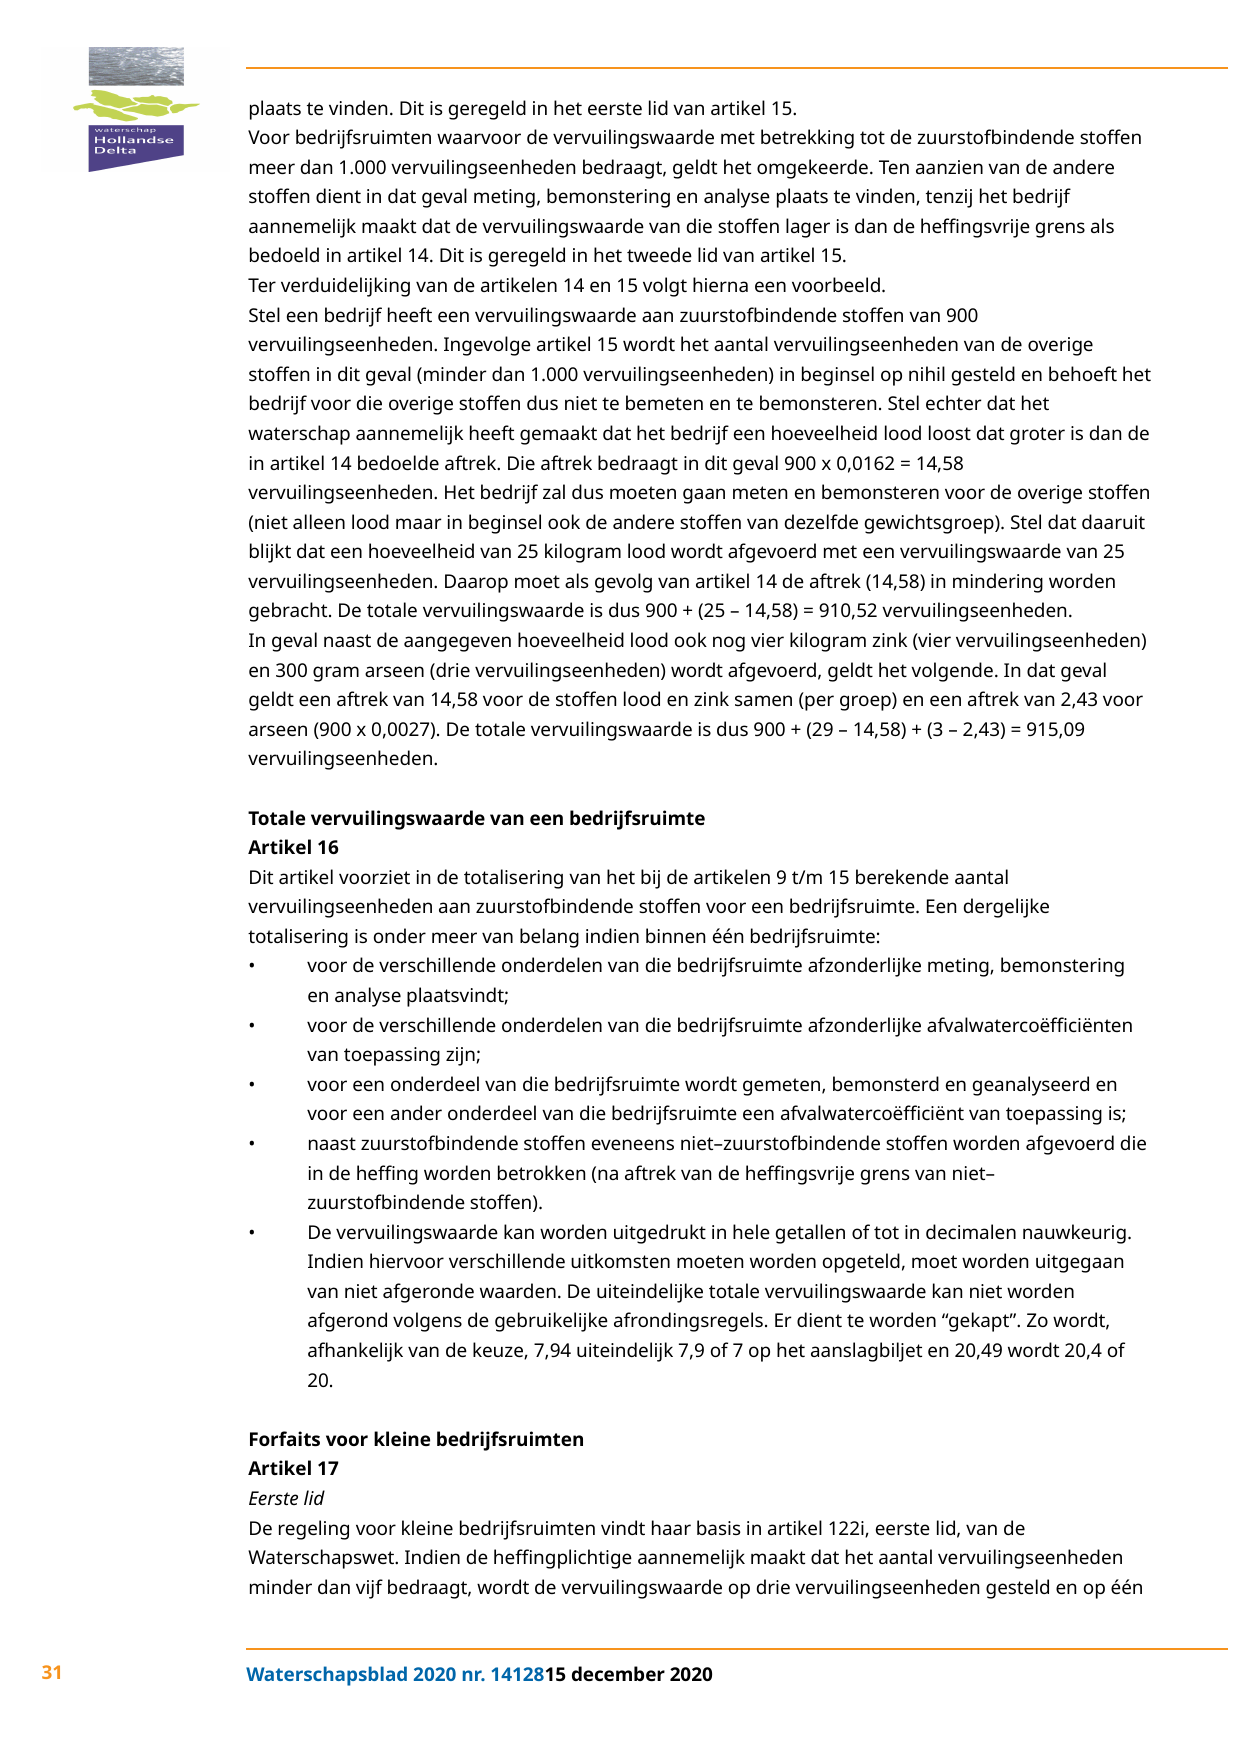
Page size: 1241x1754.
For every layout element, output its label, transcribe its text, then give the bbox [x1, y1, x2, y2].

text De regeling voor kleine bedrijfsruimten vindt haar basis in artikel 122i, eerste lid, van de Waterschapswet. Indien de heffingplichtige aannemelijk maakt dat het aantal vervuilingseenheden minder dan vijf bedraagt, wordt de vervuilingswaarde op drie vervuilingseenheden gesteld en op één [248, 1515, 1152, 1600]
text Artikel 17 [248, 1456, 1152, 1481]
text Eerste lid [248, 1485, 1152, 1511]
text Ter verduidelijking van de artikelen 14 en 15 volgt hierna een voorbeeld. [248, 272, 1152, 298]
text Dit artikel voorziet in de totalisering van het bij de artikelen 9 t/m 15 berekende aantal vervuilingseenheden aan zuurstofbindende stoffen voor een bedrijfsruimte. Een dergelijke totalisering is onder meer van belang indien binnen één bedrijfsruimte: [248, 864, 1152, 949]
list voor de verschillende onderdelen van die bedrijfsruimte afzonderlijke afvalwatercoëfficiënten van toepassing zijn; [248, 1012, 1152, 1067]
list De vervuilingswaarde kan worden uitgedrukt in hele getallen of tot in decimalen nauwkeurig. Indien hiervoor verschillende uitkomsten moeten worden opgeteld, moet worden uitgegaan van niet afgeronde waarden. De uiteindelijke totale vervuilingswaarde kan niet worden afgerond volgens de gebruikelijke afrondingsregels. Er dient te worden “gekapt”. Zo wordt, afhankelijk van de keuze, 7,94 uiteindelijk 7,9 of 7 op het aanslagbiljet en 20,49 wordt 20,4 of 20. [248, 1219, 1152, 1393]
text plaats te vinden. Dit is geregeld in het eerste lid van artikel 15. [248, 95, 1152, 121]
list voor een onderdeel van die bedrijfsruimte wordt gemeten, bemonsterd en geanalyseerd en voor een ander onderdeel van die bedrijfsruimte een afvalwatercoëfficiënt van toepassing is; [248, 1071, 1152, 1126]
text Totale vervuilingswaarde van een bedrijfsruimte [248, 805, 1152, 831]
list naast zuurstofbindende stoffen eveneens niet–zuurstofbindende stoffen worden afgevoerd die in de heffing worden betrokken (na aftrek van de heffingsvrije grens van niet–zuurstofbindende stoffen). [248, 1130, 1152, 1215]
text Forfaits voor kleine bedrijfsruimten [248, 1426, 1152, 1452]
text In geval naast de aangegeven hoeveelheid lood ook nog vier kilogram zink (vier vervuilingseenheden) en 300 gram arseen (drie vervuilingseenheden) wordt afgevoerd, geldt het volgende. In dat geval geldt een aftrek van 14,58 voor de stoffen lood en zink samen (per groep) en een aftrek van 2,43 voor arseen (900 x 0,0027). De totale vervuilingswaarde is dus 900 + (29 – 14,58) + (3 – 2,43) = 915,09 vervuilingseenheden. [248, 627, 1152, 771]
text Artikel 16 [248, 834, 1152, 860]
text Stel een bedrijf heeft een vervuilingswaarde aan zuurstofbindende stoffen van 900 vervuilingseenheden. Ingevolge artikel 15 wordt het aantal vervuilingseenheden van de overige stoffen in dit geval (minder dan 1.000 vervuilingseenheden) in beginsel op nihil gesteld en behoeft het bedrijf voor die overige stoffen dus niet te bemeten en te bemonsteren. Stel echter dat het waterschap aannemelijk heeft gemaakt dat het bedrijf een hoeveelheid lood loost dat groter is dan de in artikel 14 bedoelde aftrek. Die aftrek bedraagt in dit geval 900 x 0,0162 = 14,58 vervuilingseenheden. Het bedrijf zal dus moeten gaan meten en bemonsteren voor de overige stoffen (niet alleen lood maar in beginsel ook de andere stoffen van dezelfde gewichtsgroep). Stel dat daaruit blijkt dat een hoeveelheid van 25 kilogram lood wordt afgevoerd met een vervuilingswaarde van 25 vervuilingseenheden. Daarop moet als gevolg van artikel 14 de aftrek (14,58) in mindering worden gebracht. De totale vervuilingswaarde is dus 900 + (25 – 14,58) = 910,52 vervuilingseenheden. [248, 302, 1152, 623]
text Voor bedrijfsruimten waarvoor de vervuilingswaarde met betrekking tot de zuurstofbindende stoffen meer dan 1.000 vervuilingseenheden bedraagt, geldt het omgekeerde. Ten aanzien van de andere stoffen dient in dat geval meting, bemonstering en analyse plaats te vinden, tenzij het bedrijf aannemelijk maakt dat de vervuilingswaarde van die stoffen lager is dan de heffingsvrije grens als bedoeld in artikel 14. Dit is geregeld in het tweede lid van artikel 15. [248, 124, 1152, 268]
picture [41, 47, 231, 172]
list voor de verschillende onderdelen van die bedrijfsruimte afzonderlijke meting, bemonstering en analyse plaatsvindt; [248, 953, 1152, 1008]
